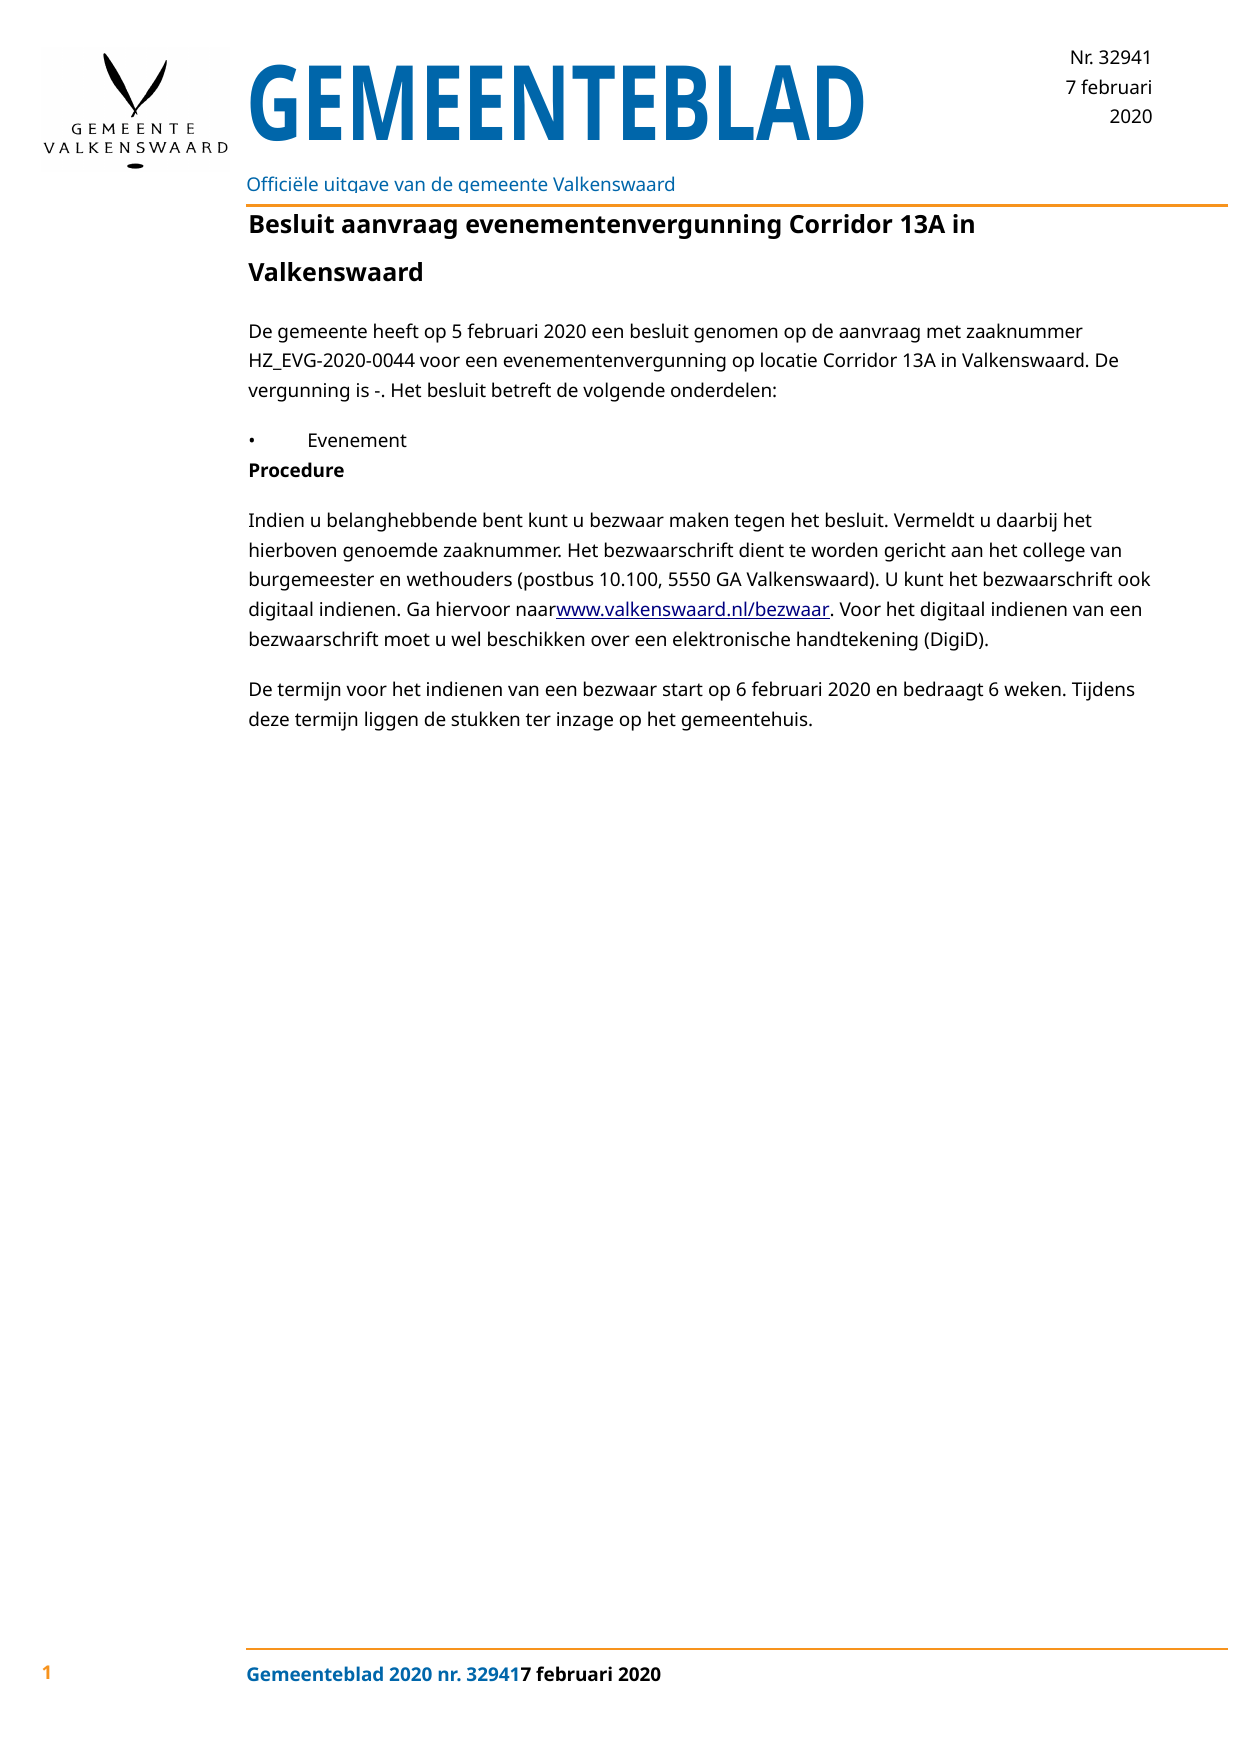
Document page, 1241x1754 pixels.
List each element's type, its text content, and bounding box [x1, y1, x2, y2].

list Evenement [248, 427, 1152, 453]
text De termijn voor het indienen van een bezwaar start op 6 februari 2020 en bedraagt 6 weken. Tijdens deze termijn liggen de stukken ter inzage op het gemeentehuis. [248, 676, 1152, 732]
picture [41, 47, 231, 172]
text De gemeente heeft op 5 februari 2020 een besluit genomen op de aanvraag met zaaknummer HZ_EVG-2020-0044 voor een evenementenvergunning op locatie Corridor 13A in Valkenswaard. De vergunning is -. Het besluit betreft de volgende onderdelen: [248, 318, 1152, 403]
text Indien u belanghebbende bent kunt u bezwaar maken tegen het besluit. Vermeldt u daarbij het hierboven genoemde zaaknummer. Het bezwaarschrift dient te worden gericht aan het college van burgemeester en wethouders (postbus 10.100, 5550 GA Valkenswaard). U kunt het bezwaarschrift ook digitaal indienen. Ga hiervoor naarwww.valkenswaard.nl/bezwaar. Voor het digitaal indienen van een bezwaarschrift moet u wel beschikken over een elektronische handtekening (DigiD). [248, 507, 1152, 652]
text Besluit aanvraag evenementenvergunning Corridor 13A in Valkenswaard [248, 207, 1152, 288]
text Procedure [248, 457, 1152, 483]
